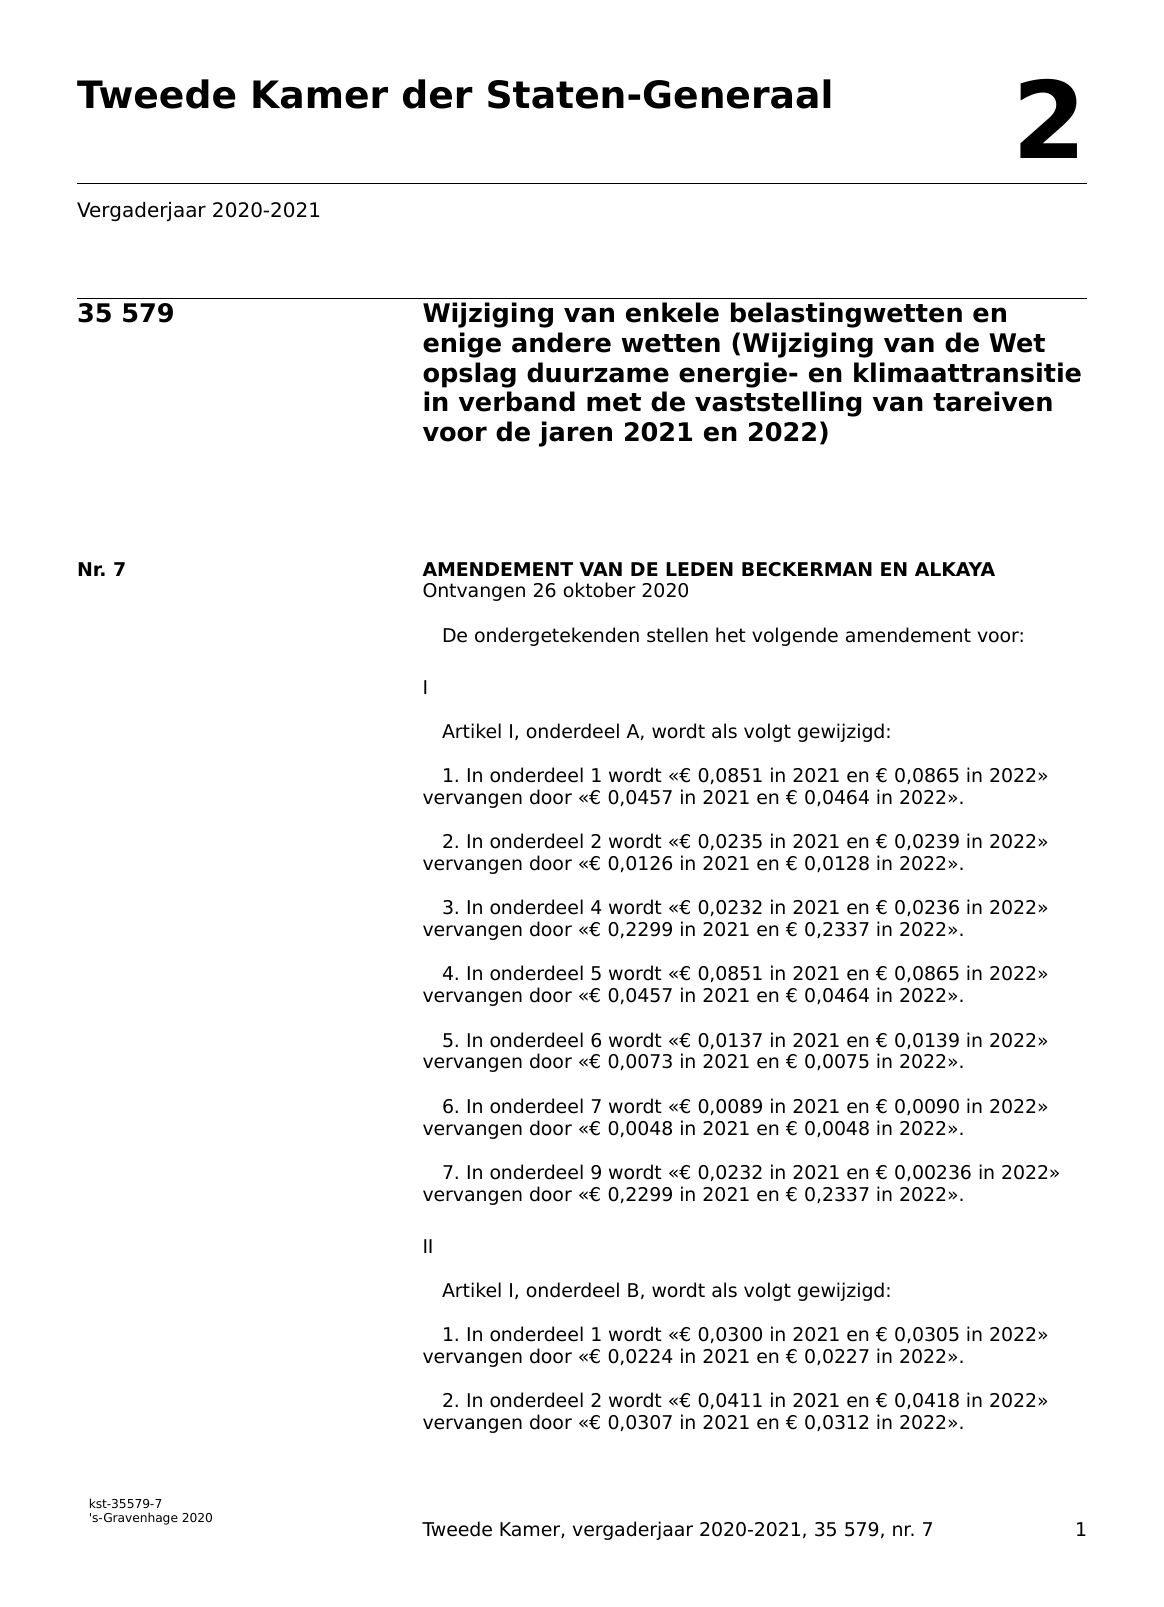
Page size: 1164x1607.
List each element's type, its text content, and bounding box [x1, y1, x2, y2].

text De ondergetekenden stellen het volgende amendement voor: [422, 624, 1087, 647]
text 2. In onderdeel 2 wordt «€ 0,0235 in 2021 en € 0,0239 in 2022» vervangen door «€ 0,0126 in 2021 en € 0,0128 in 2022». [422, 831, 1087, 875]
text 2. In onderdeel 2 wordt «€ 0,0411 in 2021 en € 0,0418 in 2022» vervangen door «€ 0,0307 in 2021 en € 0,0312 in 2022». [422, 1390, 1087, 1434]
table_header Tweede Kamer der Staten-Generaal [77, 59, 886, 183]
text 6. In onderdeel 7 wordt «€ 0,0089 in 2021 en € 0,0090 in 2022» vervangen door «€ 0,0048 in 2021 en € 0,0048 in 2022». [422, 1096, 1087, 1139]
subtitle I [422, 677, 1087, 698]
table_header 2 [886, 59, 1087, 183]
text Artikel I, onderdeel A, wordt als volgt gewijzigd: [422, 721, 1087, 743]
text kst-35579-7 [88, 1497, 323, 1511]
subtitle Nr. 7 AMENDEMENT VAN DE LEDEN BECKERMAN EN ALKAYA [77, 558, 1087, 580]
text 1. In onderdeel 1 wordt «€ 0,0300 in 2021 en € 0,0305 in 2022» vervangen door «€ 0,0224 in 2021 en € 0,0227 in 2022». [422, 1324, 1087, 1368]
text Artikel I, onderdeel B, wordt als volgt gewijzigd: [422, 1280, 1087, 1302]
text Ontvangen 26 oktober 2020 [422, 580, 1087, 602]
text 5. In onderdeel 6 wordt «€ 0,0137 in 2021 en € 0,0139 in 2022» vervangen door «€ 0,0073 in 2021 en € 0,0075 in 2022». [422, 1029, 1087, 1073]
table_cell Vergaderjaar 2020-2021 [77, 184, 1087, 298]
text 4. In onderdeel 5 wordt «€ 0,0851 in 2021 en € 0,0865 in 2022» vervangen door «€ 0,0457 in 2021 en € 0,0464 in 2022». [422, 963, 1087, 1007]
subtitle 35 579 Wijziging van enkele belastingwetten en enige andere wetten (Wijziging van de Wet opslag duurzame energie- en klimaattransitie in verband met de vaststelling van tareiven voor de jaren 2021 en 2022) [77, 299, 1087, 447]
text 's-Gravenhage 2020 [88, 1511, 323, 1525]
text 1. In onderdeel 1 wordt «€ 0,0851 in 2021 en € 0,0865 in 2022» vervangen door «€ 0,0457 in 2021 en € 0,0464 in 2022». [422, 765, 1087, 809]
subtitle II [422, 1236, 1087, 1258]
text 3. In onderdeel 4 wordt «€ 0,0232 in 2021 en € 0,0236 in 2022» vervangen door «€ 0,2299 in 2021 en € 0,2337 in 2022». [422, 897, 1087, 941]
text 7. In onderdeel 9 wordt «€ 0,0232 in 2021 en € 0,00236 in 2022» vervangen door «€ 0,2299 in 2021 en € 0,2337 in 2022». [422, 1162, 1087, 1206]
